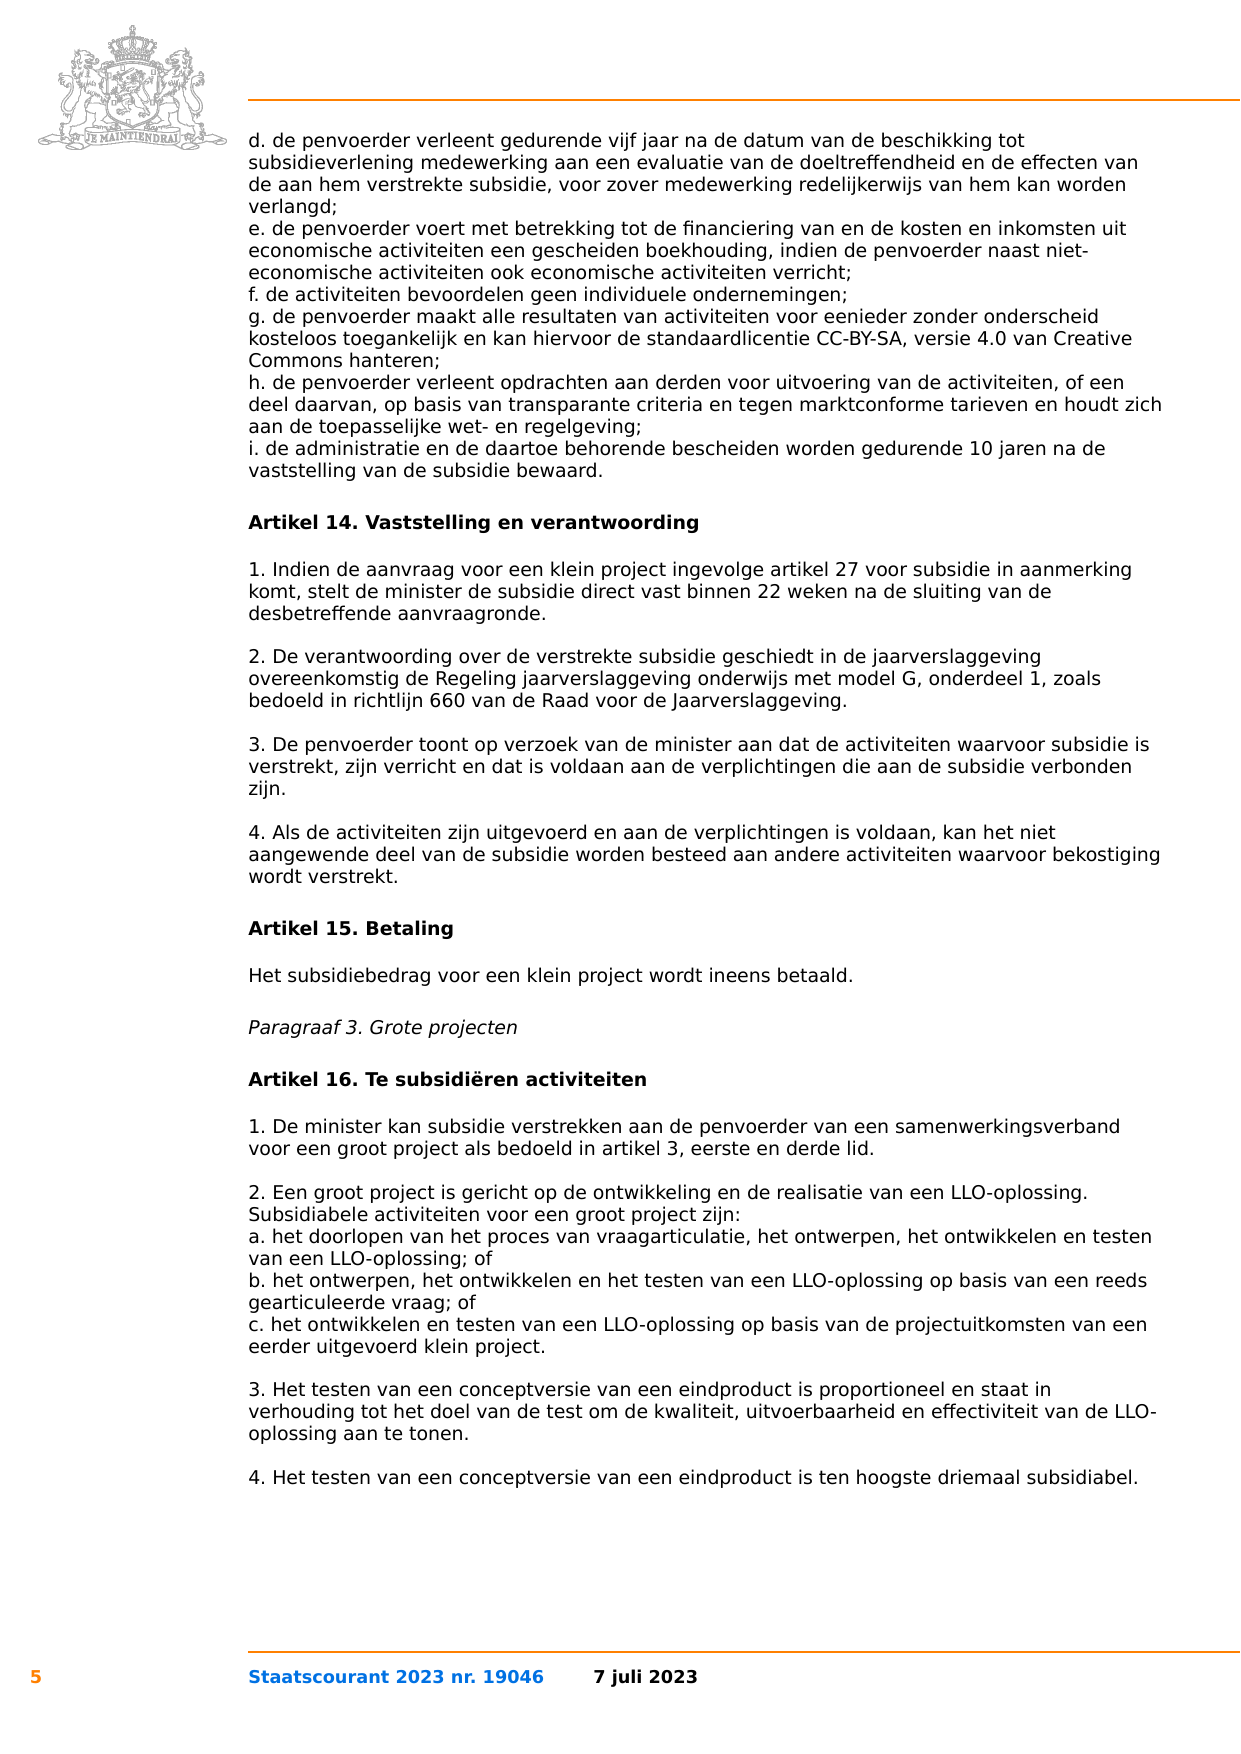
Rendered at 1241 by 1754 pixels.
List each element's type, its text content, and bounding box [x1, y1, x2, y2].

picture [38, 25, 227, 150]
text 1. Indien de aanvraag voor een klein project ingevolge artikel 27 voor subsidie in aanmerking komt, stelt de minister de subsidie direct vast binnen 22 weken na de sluiting van de desbetreffende aanvraagronde. [248, 558, 1163, 624]
text 2. De verantwoording over de verstrekte subsidie geschiedt in de jaarverslaggeving overeenkomstig de Regeling jaarverslaggeving onderwijs met model G, onderdeel 1, zoals bedoeld in richtlijn 660 van de Raad voor de Jaarverslaggeving. [248, 646, 1163, 712]
text 1. De minister kan subsidie verstrekken aan de penvoerder van een samenwerkingsverband voor een groot project als bedoeld in artikel 3, eerste en derde lid. [248, 1116, 1163, 1160]
text Het subsidiebedrag voor een klein project wordt ineens betaald. [248, 965, 1163, 987]
text a. het doorlopen van het proces van vraagarticulatie, het ontwerpen, het ontwikkelen en testen van een LLO-oplossing; of [248, 1226, 1163, 1269]
text 4. Het testen van een conceptversie van een eindproduct is ten hoogste driemaal subsidiabel. [248, 1467, 1163, 1489]
subtitle Artikel 16. Te subsidiëren activiteiten [248, 1069, 1163, 1091]
text b. het ontwerpen, het ontwikkelen en het testen van een LLO-oplossing op basis van een reeds gearticuleerde vraag; of [248, 1269, 1163, 1313]
subtitle Paragraaf 3. Grote projecten [248, 1017, 1163, 1039]
text h. de penvoerder verleent opdrachten aan derden voor uitvoering van de activiteiten, of een deel daarvan, op basis van transparante criteria en tegen marktconforme tarieven en houdt zich aan de toepasselijke wet- en regelgeving; [248, 372, 1163, 438]
text 3. De penvoerder toont op verzoek van de minister aan dat de activiteiten waarvoor subsidie is verstrekt, zijn verricht en dat is voldaan aan de verplichtingen die aan de subsidie verbonden zijn. [248, 734, 1163, 800]
text e. de penvoerder voert met betrekking tot de financiering van en de kosten en inkomsten uit economische activiteiten een gescheiden boekhouding, indien de penvoerder naast niet-economische activiteiten ook economische activiteiten verricht; [248, 218, 1163, 284]
subtitle Artikel 14. Vaststelling en verantwoording [248, 512, 1163, 533]
text 4. Als de activiteiten zijn uitgevoerd en aan de verplichtingen is voldaan, kan het niet aangewende deel van de subsidie worden besteed aan andere activiteiten waarvoor bekostiging wordt verstrekt. [248, 822, 1163, 888]
text i. de administratie en de daartoe behorende bescheiden worden gedurende 10 jaren na de vaststelling van de subsidie bewaard. [248, 438, 1163, 482]
text 2. Een groot project is gericht op de ontwikkeling en de realisatie van een LLO-oplossing. Subsidiabele activiteiten voor een groot project zijn: [248, 1182, 1163, 1226]
subtitle Artikel 15. Betaling [248, 918, 1163, 940]
text f. de activiteiten bevoordelen geen individuele ondernemingen; [248, 284, 1163, 306]
text g. de penvoerder maakt alle resultaten van activiteiten voor eenieder zonder onderscheid kosteloos toegankelijk en kan hiervoor de standaardlicentie CC-BY-SA, versie 4.0 van Creative Commons hanteren; [248, 306, 1163, 372]
text c. het ontwikkelen en testen van een LLO-oplossing op basis van de projectuitkomsten van een eerder uitgevoerd klein project. [248, 1313, 1163, 1357]
text 3. Het testen van een conceptversie van een eindproduct is proportioneel en staat in verhouding tot het doel van de test om de kwaliteit, uitvoerbaarheid en effectiviteit van de LLO-oplossing aan te tonen. [248, 1379, 1163, 1445]
text d. de penvoerder verleent gedurende vijf jaar na de datum van de beschikking tot subsidieverlening medewerking aan een evaluatie van de doeltreffendheid en de effecten van de aan hem verstrekte subsidie, voor zover medewerking redelijkerwijs van hem kan worden verlangd; [248, 130, 1163, 218]
